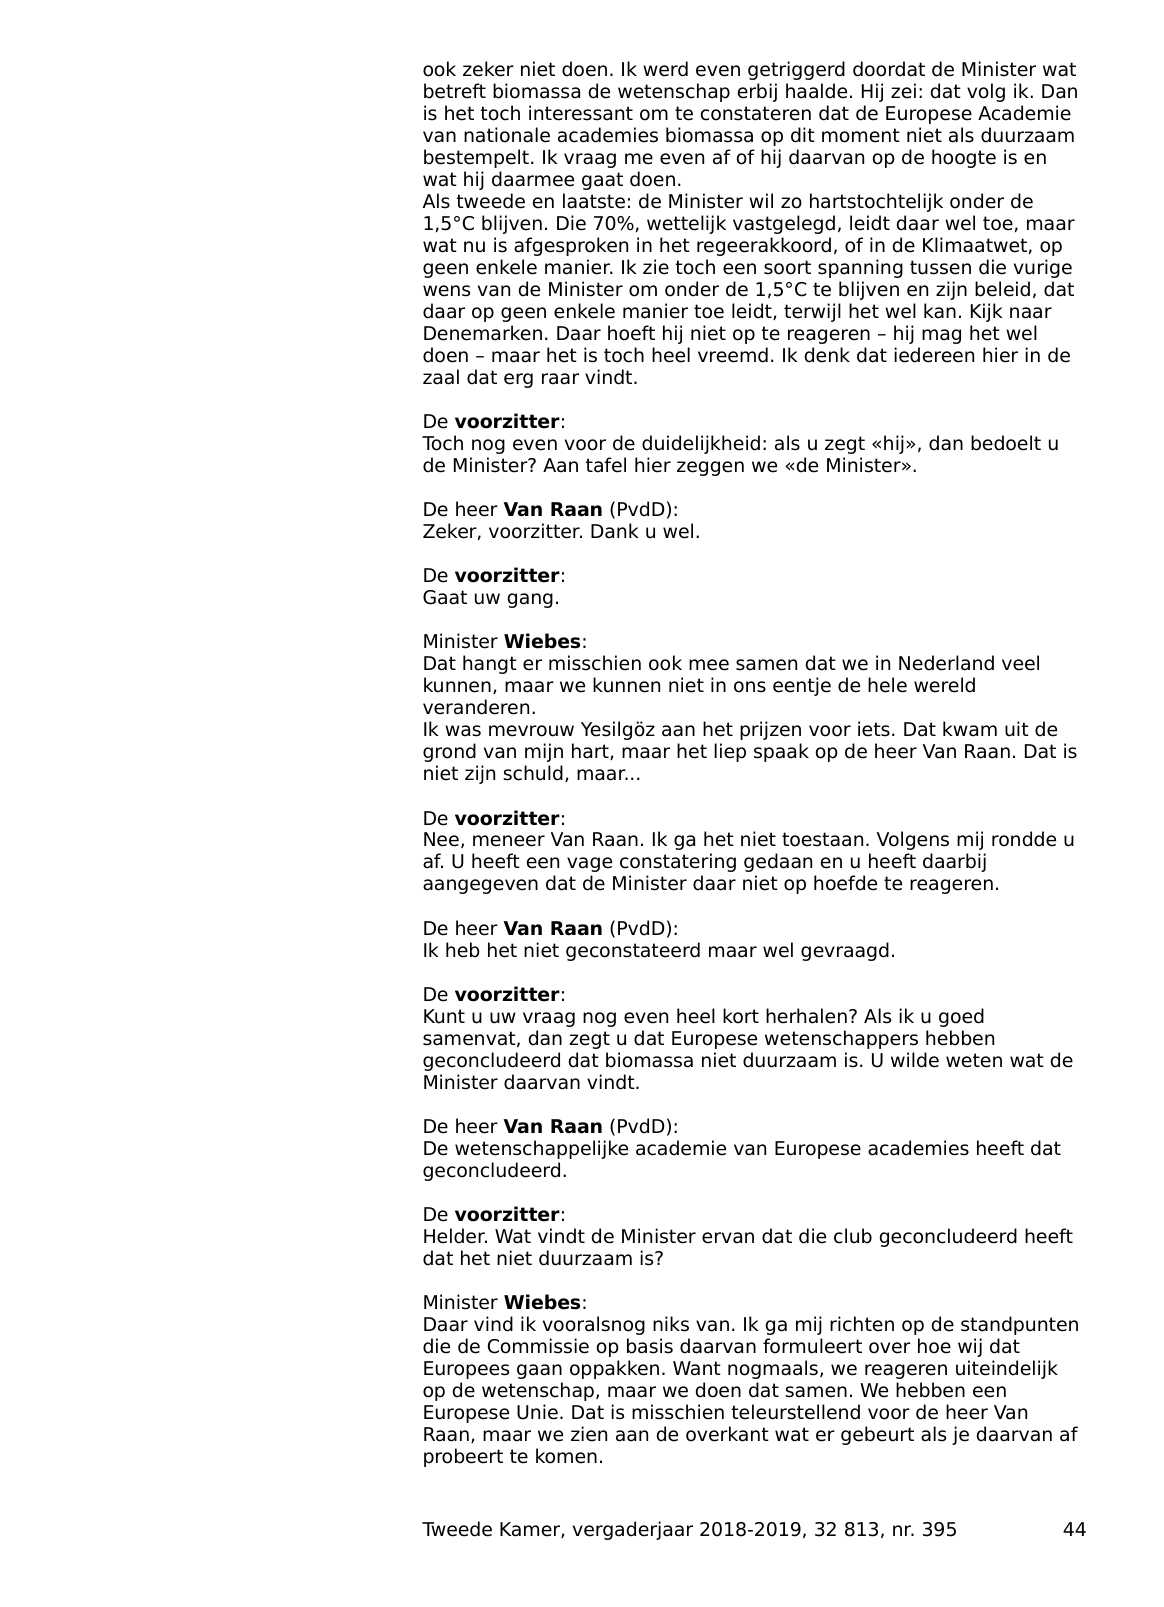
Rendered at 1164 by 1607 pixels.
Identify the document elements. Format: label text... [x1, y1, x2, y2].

text Toch nog even voor de duidelijkheid: als u zegt «hij», dan bedoelt u de Minister? Aan tafel hier zeggen we «de Minister». [422, 433, 1087, 477]
text Dat hangt er misschien ook mee samen dat we in Nederland veel kunnen, maar we kunnen niet in ons eentje de hele wereld veranderen. [422, 653, 1087, 719]
text ook zeker niet doen. Ik werd even getriggerd doordat de Minister wat betreft biomassa de wetenschap erbij haalde. Hij zei: dat volg ik. Dan is het toch interessant om te constateren dat de Europese Academie van nationale academies biomassa op dit moment niet als duurzaam bestempelt. Ik vraag me even af of hij daarvan op de hoogte is en wat hij daarmee gaat doen. [422, 59, 1087, 191]
text Helder. Wat vindt de Minister ervan dat die club geconcludeerd heeft dat het niet duurzaam is? [422, 1226, 1087, 1270]
text Minister Wiebes: [422, 631, 1087, 653]
text De heer Van Raan (PvdD): [422, 499, 1087, 521]
text De heer Van Raan (PvdD): [422, 917, 1087, 939]
text De voorzitter: [422, 411, 1087, 433]
text De wetenschappelijke academie van Europese academies heeft dat geconcludeerd. [422, 1138, 1087, 1182]
text Zeker, voorzitter. Dank u wel. [422, 521, 1087, 543]
text De heer Van Raan (PvdD): [422, 1116, 1087, 1138]
text Nee, meneer Van Raan. Ik ga het niet toestaan. Volgens mij rondde u af. U heeft een vage constatering gedaan en u heeft daarbij aangegeven dat de Minister daar niet op hoefde te reageren. [422, 829, 1087, 895]
text Gaat uw gang. [422, 587, 1087, 609]
text De voorzitter: [422, 565, 1087, 587]
text De voorzitter: [422, 807, 1087, 829]
text De voorzitter: [422, 984, 1087, 1006]
text Als tweede en laatste: de Minister wil zo hartstochtelijk onder de 1,5°C blijven. Die 70%, wettelijk vastgelegd, leidt daar wel toe, maar wat nu is afgesproken in het regeerakkoord, of in de Klimaatwet, op geen enkele manier. Ik zie toch een soort spanning tussen die vurige wens van de Minister om onder de 1,5°C te blijven en zijn beleid, dat daar op geen enkele manier toe leidt, terwijl het wel kan. Kijk naar Denemarken. Daar hoeft hij niet op te reageren – hij mag het wel doen – maar het is toch heel vreemd. Ik denk dat iedereen hier in de zaal dat erg raar vindt. [422, 191, 1087, 389]
text De voorzitter: [422, 1204, 1087, 1226]
text Kunt u uw vraag nog even heel kort herhalen? Als ik u goed samenvat, dan zegt u dat Europese wetenschappers hebben geconcludeerd dat biomassa niet duurzaam is. U wilde weten wat de Minister daarvan vindt. [422, 1006, 1087, 1093]
text Minister Wiebes: [422, 1292, 1087, 1314]
text Ik heb het niet geconstateerd maar wel gevraagd. [422, 939, 1087, 961]
text Daar vind ik vooralsnog niks van. Ik ga mij richten op de standpunten die de Commissie op basis daarvan formuleert over hoe wij dat Europees gaan oppakken. Want nogmaals, we reageren uiteindelijk op de wetenschap, maar we doen dat samen. We hebben een Europese Unie. Dat is misschien teleurstellend voor de heer Van Raan, maar we zien aan de overkant wat er gebeurt als je daarvan af probeert te komen. [422, 1314, 1087, 1468]
text Ik was mevrouw Yesilgöz aan het prijzen voor iets. Dat kwam uit de grond van mijn hart, maar het liep spaak op de heer Van Raan. Dat is niet zijn schuld, maar... [422, 719, 1087, 785]
